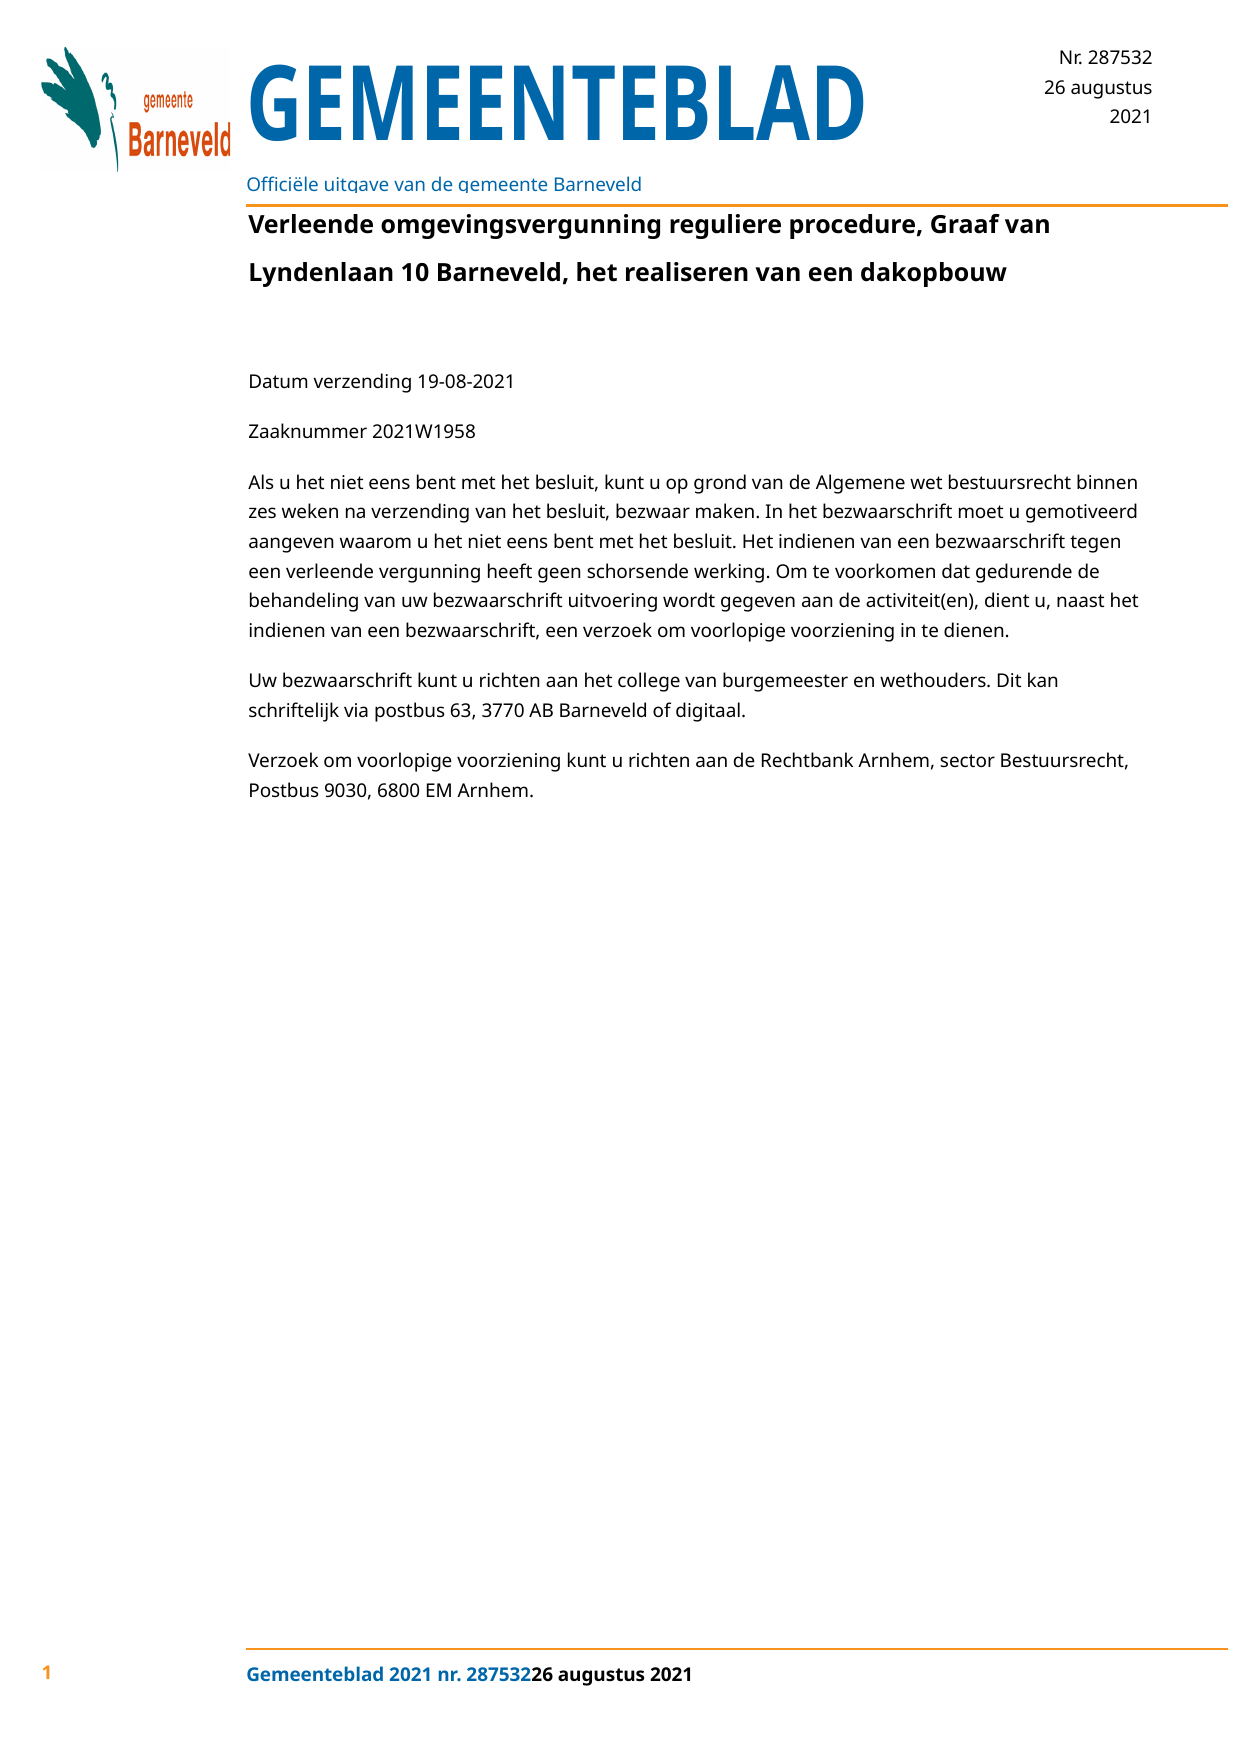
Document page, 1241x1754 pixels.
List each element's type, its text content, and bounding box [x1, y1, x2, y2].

text Zaaknummer 2021W1958 [248, 419, 1152, 444]
picture [41, 47, 231, 172]
text Als u het niet eens bent met het besluit, kunt u op grond van de Algemene wet bestuursrecht binnen zes weken na verzending van het besluit, bezwaar maken. In het bezwaarschrift moet u gemotiveerd aangeven waarom u het niet eens bent met het besluit. Het indienen van een bezwaarschrift tegen een verleende vergunning heeft geen schorsende werking. Om te voorkomen dat gedurende de behandeling van uw bezwaarschrift uitvoering wordt gegeven aan de activiteit(en), dient u, naast het indienen van een bezwaarschrift, een verzoek om voorlopige voorziening in te dienen. [248, 469, 1152, 643]
text Verleende omgevingsvergunning reguliere procedure, Graaf van Lyndenlaan 10 Barneveld, het realiseren van een dakopbouw [248, 207, 1152, 288]
text Verzoek om voorlopige voorziening kunt u richten aan de Rechtbank Arnhem, sector Bestuursrecht, Postbus 9030, 6800 EM Arnhem. [248, 747, 1152, 803]
text Uw bezwaarschrift kunt u richten aan het college van burgemeester en wethouders. Dit kan schriftelijk via postbus 63, 3770 AB Barneveld of digitaal. [248, 667, 1152, 723]
text Datum verzending 19-08-2021 [248, 368, 1152, 394]
